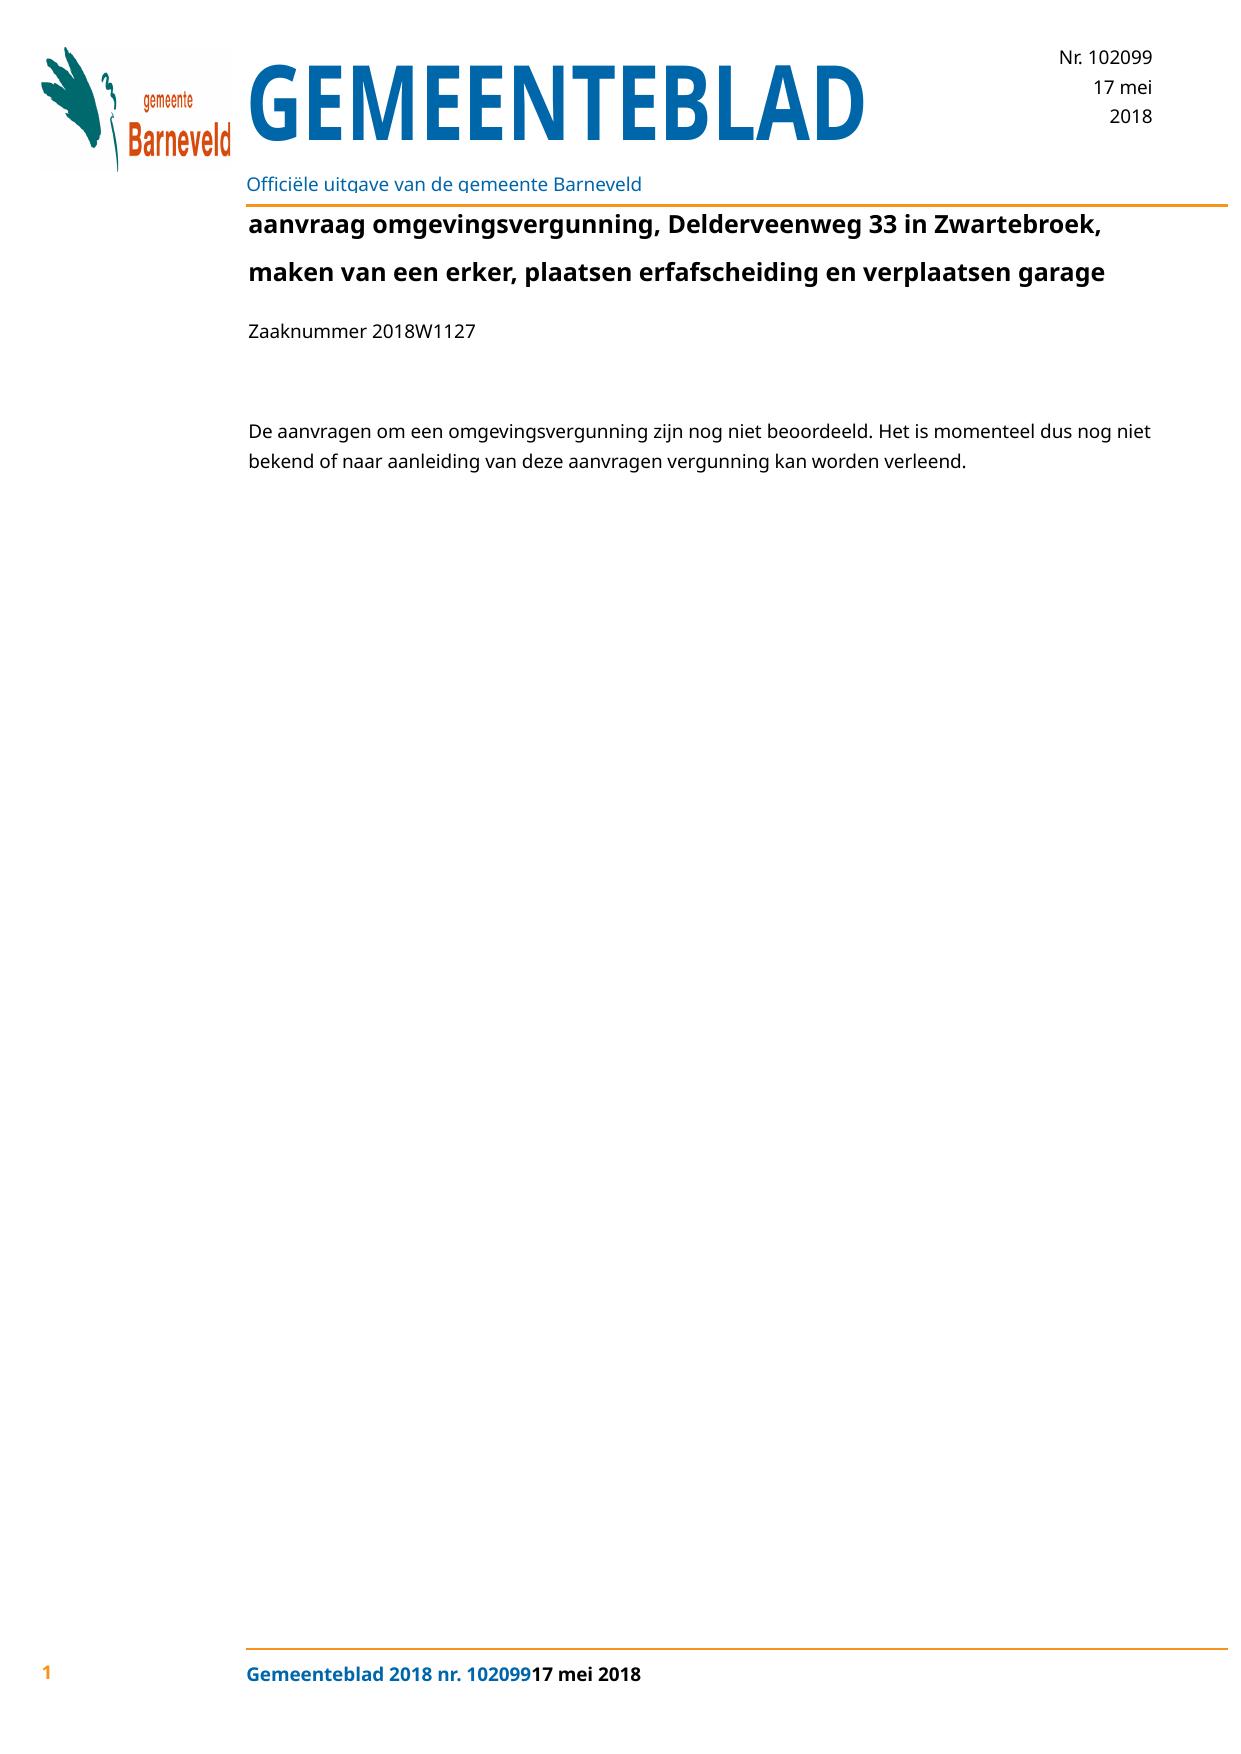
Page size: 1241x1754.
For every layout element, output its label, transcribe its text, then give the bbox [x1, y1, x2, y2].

text aanvraag omgevingsvergunning, Delderveenweg 33 in Zwartebroek, maken van een erker, plaatsen erfafscheiding en verplaatsen garage [248, 207, 1152, 288]
picture [41, 47, 231, 172]
text Zaaknummer 2018W1127 [248, 318, 1152, 344]
text De aanvragen om een omgevingsvergunning zijn nog niet beoordeeld. Het is momenteel dus nog niet bekend of naar aanleiding van deze aanvragen vergunning kan worden verleend. [248, 419, 1152, 474]
